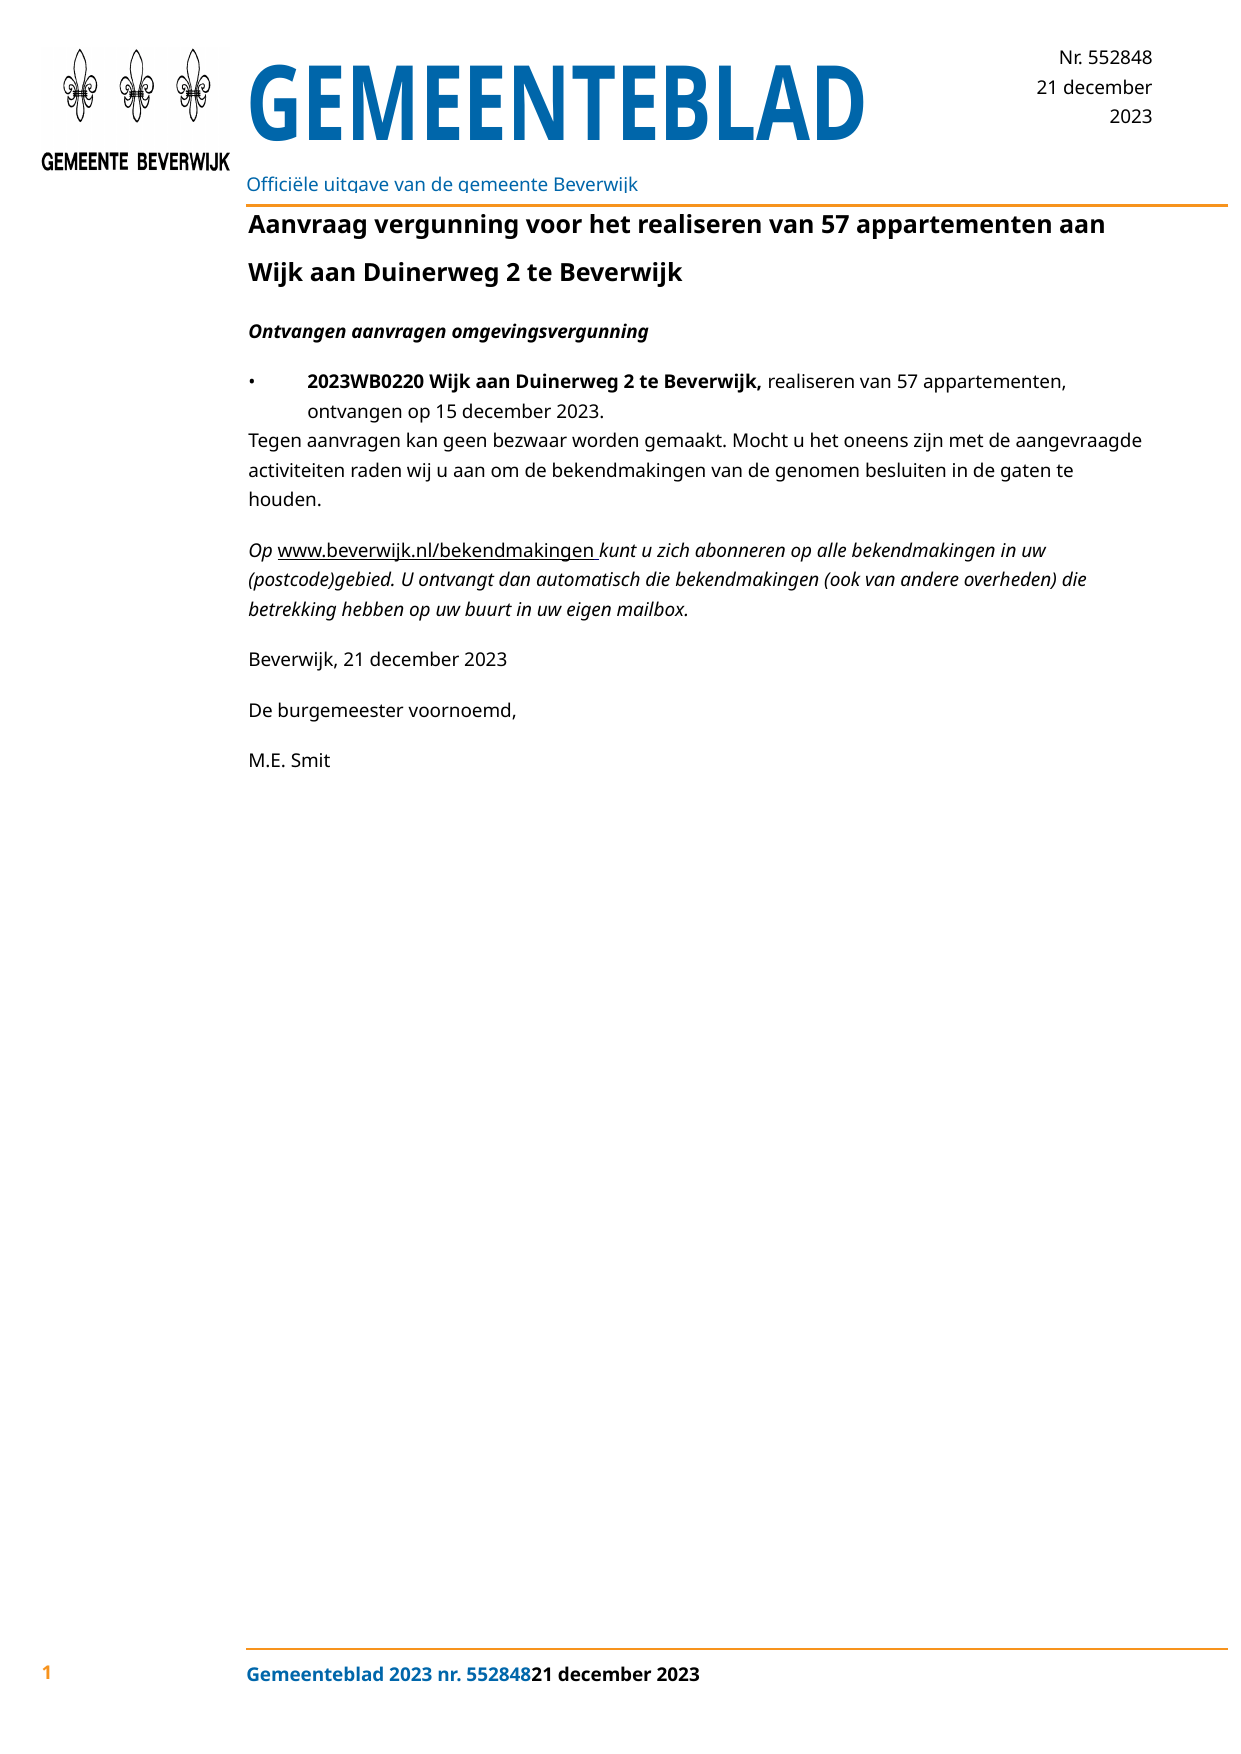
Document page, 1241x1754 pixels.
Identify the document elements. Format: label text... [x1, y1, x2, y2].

text Beverwijk, 21 december 2023 [248, 647, 1152, 672]
text Ontvangen aanvragen omgevingsvergunning [248, 318, 1152, 344]
text Op www.beverwijk.nl/bekendmakingen kunt u zich abonneren op alle bekendmakingen in uw (postcode)gebied. U ontvangt dan automatisch die bekendmakingen (ook van andere overheden) die betrekking hebben op uw buurt in uw eigen mailbox. [248, 537, 1152, 622]
text Tegen aanvragen kan geen bezwaar worden gemaakt. Mocht u het oneens zijn met de aangevraagde activiteiten raden wij u aan om de bekendmakingen van de genomen besluiten in de gaten te houden. [248, 427, 1152, 512]
picture [41, 47, 231, 172]
list 2023WB0220 Wijk aan Duinerweg 2 te Beverwijk, realiseren van 57 appartementen, ontvangen op 15 december 2023. [248, 368, 1152, 424]
text Aanvraag vergunning voor het realiseren van 57 appartementen aan Wijk aan Duinerweg 2 te Beverwijk [248, 207, 1152, 288]
text M.E. Smit [248, 747, 1152, 773]
text De burgemeester voornoemd, [248, 697, 1152, 723]
